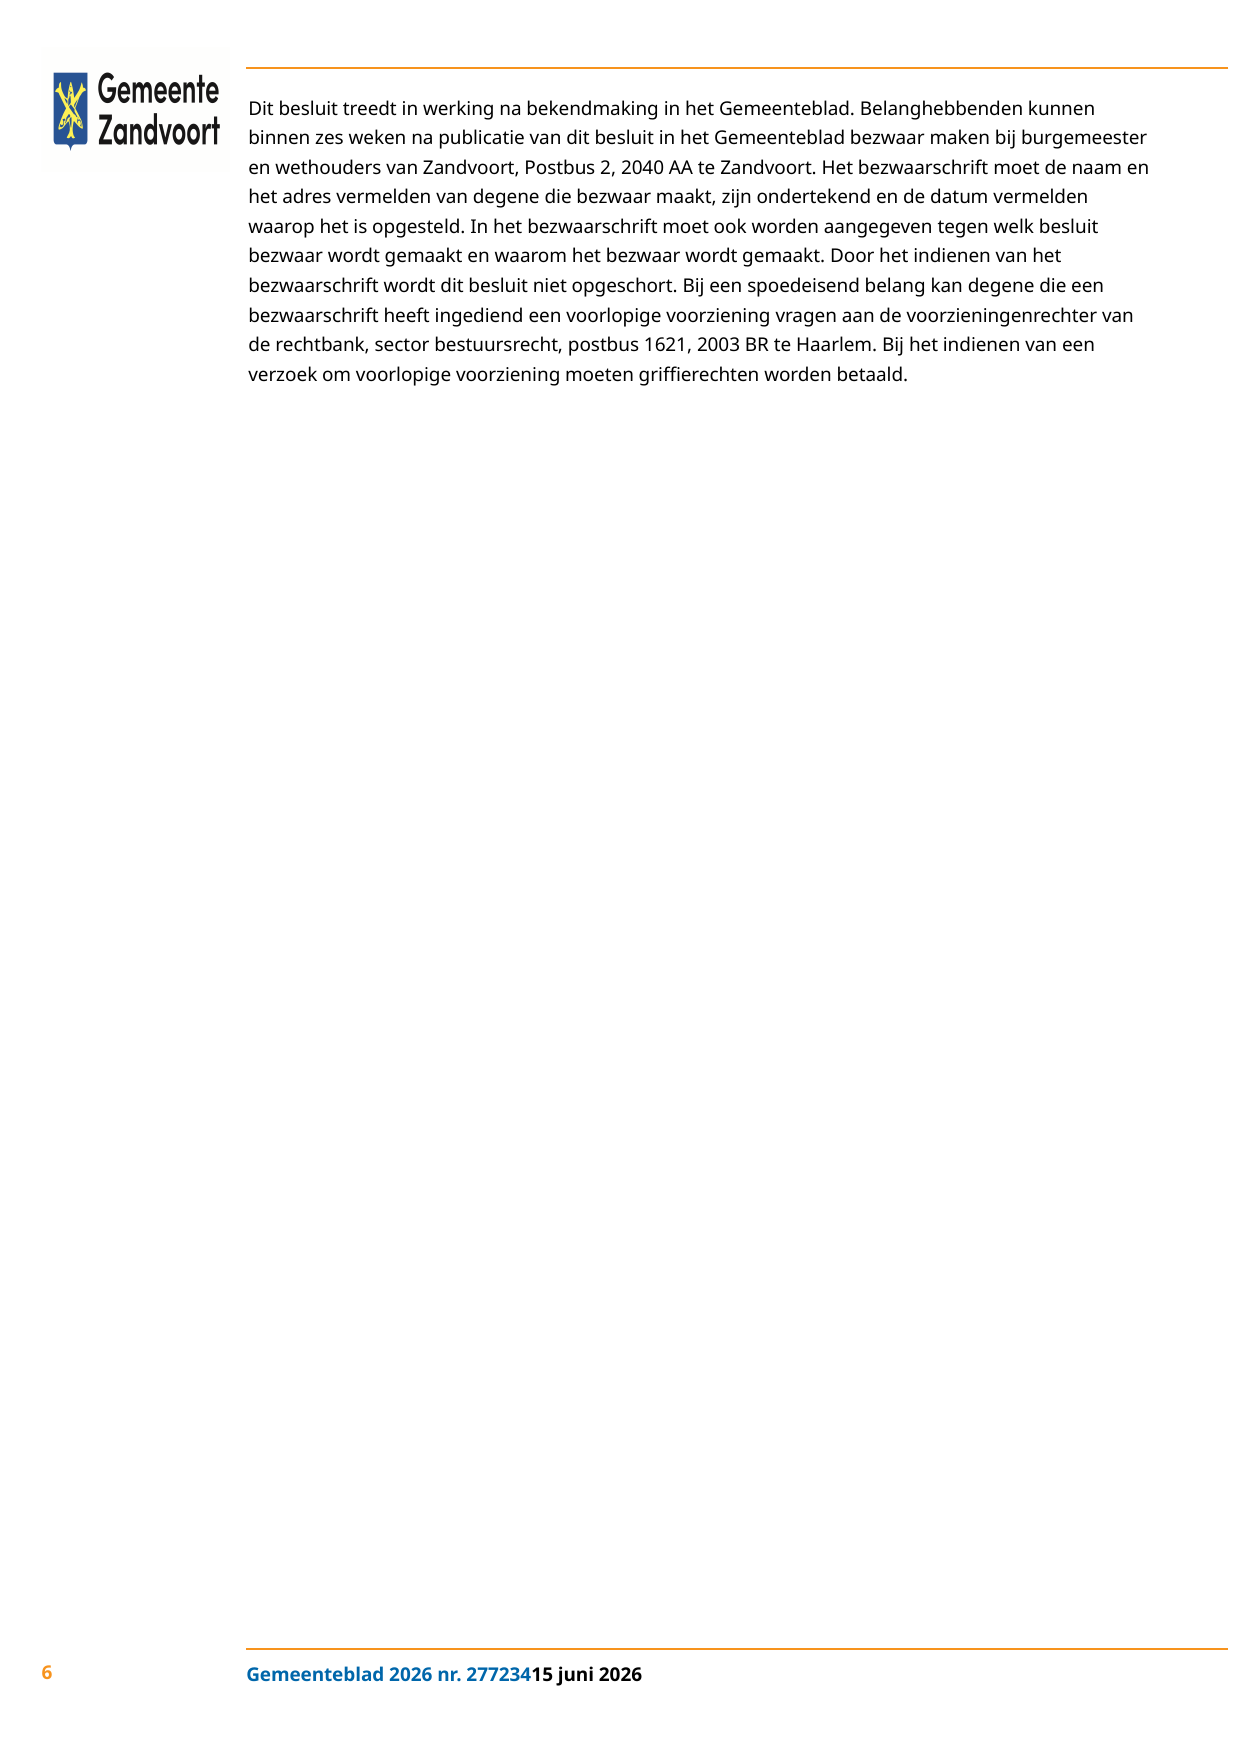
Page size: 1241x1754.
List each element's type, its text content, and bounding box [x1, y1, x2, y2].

picture [41, 47, 231, 172]
text Dit besluit treedt in werking na bekendmaking in het Gemeenteblad. Belanghebbenden kunnen binnen zes weken na publicatie van dit besluit in het Gemeenteblad bezwaar maken bij burgemeester en wethouders van Zandvoort, Postbus 2, 2040 AA te Zandvoort. Het bezwaarschrift moet de naam en het adres vermelden van degene die bezwaar maakt, zijn ondertekend en de datum vermelden waarop het is opgesteld. In het bezwaarschrift moet ook worden aangegeven tegen welk besluit bezwaar wordt gemaakt en waarom het bezwaar wordt gemaakt. Door het indienen van het bezwaarschrift wordt dit besluit niet opgeschort. Bij een spoedeisend belang kan degene die een bezwaarschrift heeft ingediend een voorlopige voorziening vragen aan de voorzieningenrechter van de rechtbank, sector bestuursrecht, postbus 1621, 2003 BR te Haarlem. Bij het indienen van een verzoek om voorlopige voorziening moeten griffierechten worden betaald. [248, 95, 1152, 387]
